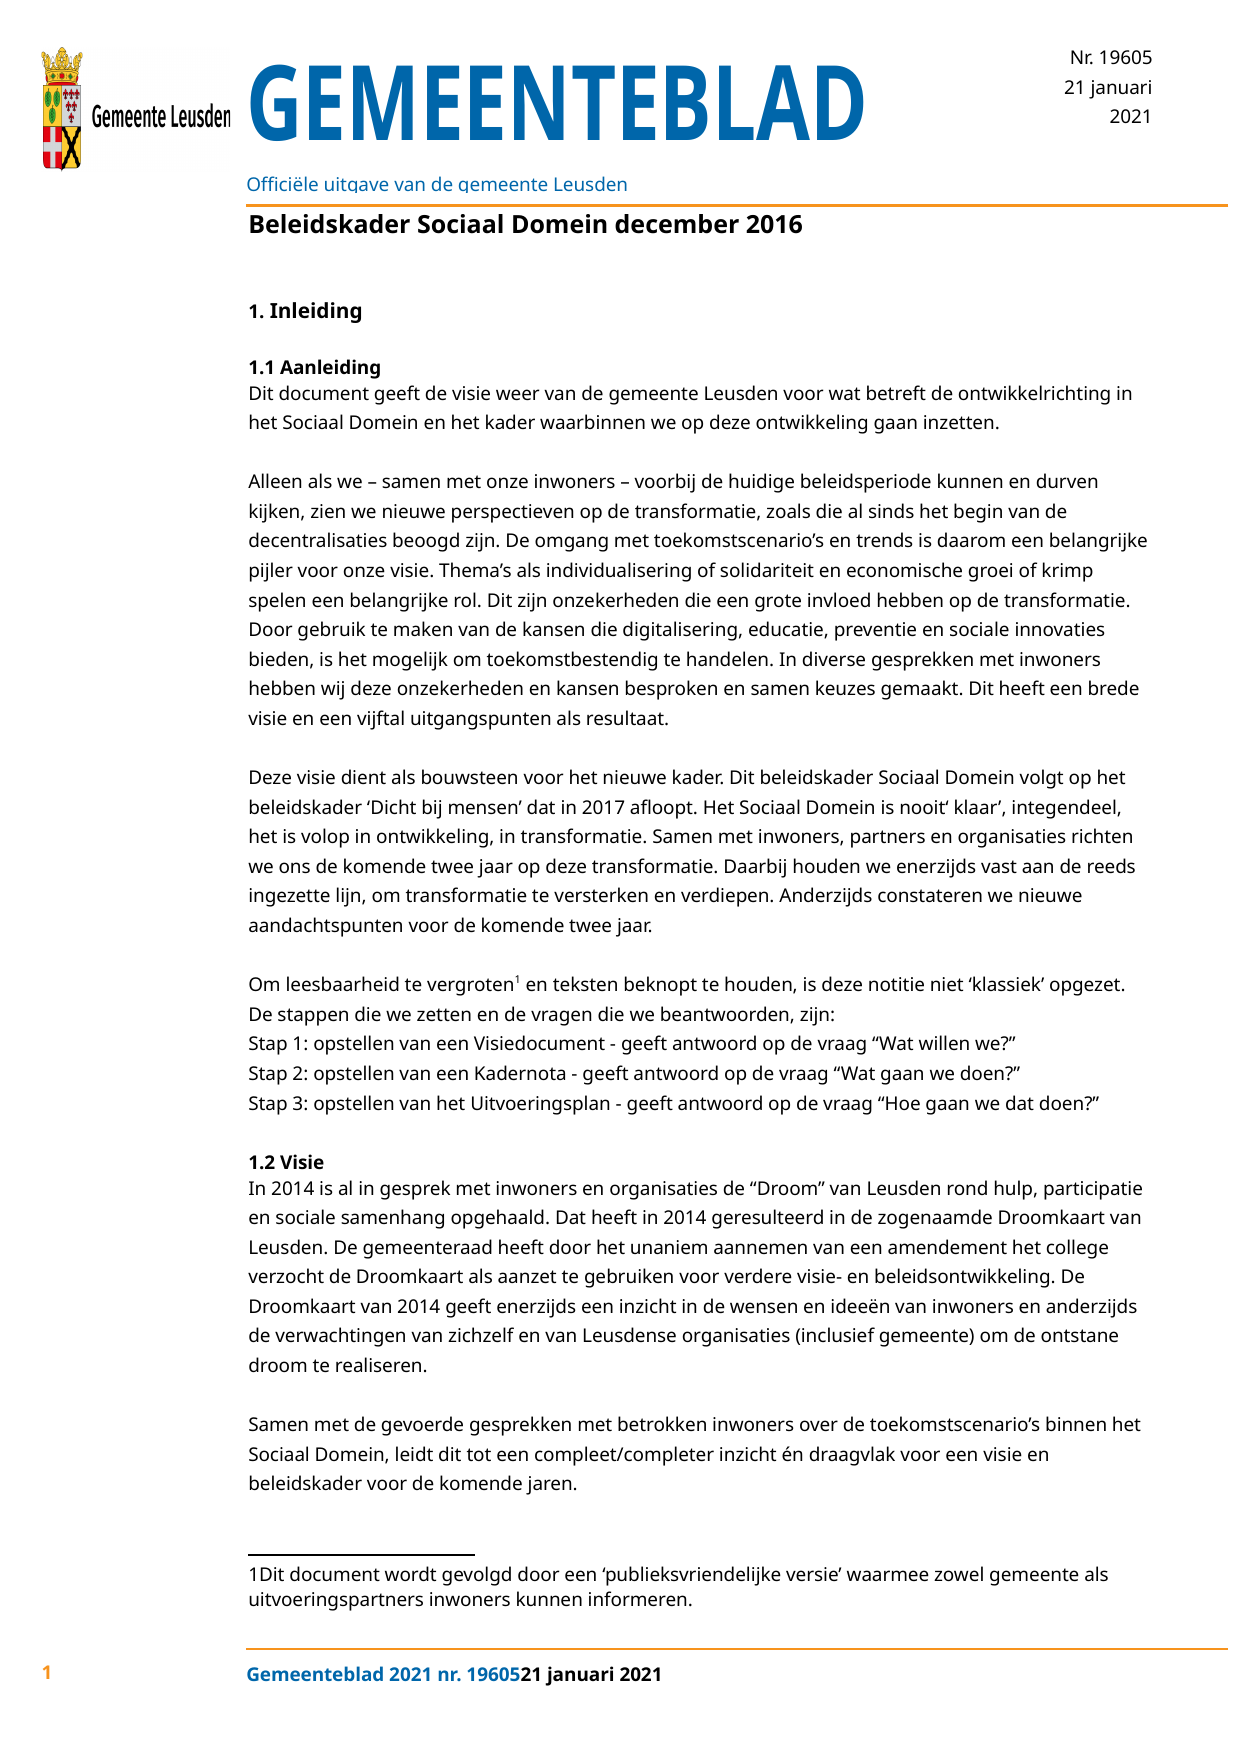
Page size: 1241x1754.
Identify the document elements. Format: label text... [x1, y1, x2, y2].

text Om leesbaarheid te vergroten en teksten beknopt te houden, is deze notitie niet ‘klassiek’ opgezet. De stappen die we zetten en de vragen die we beantwoorden, zijn: [248, 971, 1152, 1027]
picture [41, 47, 231, 172]
text Dit document wordt gevolgd door een ‘publieksvriendelijke versie’ waarmee zowel gemeente als uitvoeringspartners inwoners kunnen informeren. [248, 1561, 1152, 1612]
text Alleen als we – samen met onze inwoners – voorbij de huidige beleidsperiode kunnen en durven kijken, zien we nieuwe perspectieven op de transformatie, zoals die al sinds het begin van de decentralisaties beoogd zijn. De omgang met toekomstscenario’s en trends is daarom een belangrijke pijler voor onze visie. Thema’s als individualisering of solidariteit en economische groei of krimp spelen een belangrijke rol. Dit zijn onzekerheden die een grote invloed hebben op de transformatie. Door gebruik te maken van de kansen die digitalisering, educatie, preventie en sociale innovaties bieden, is het mogelijk om toekomstbestendig te handelen. In diverse gesprekken met inwoners hebben wij deze onzekerheden en kansen besproken en samen keuzes gemaakt. Dit heeft een brede visie en een vijftal uitgangspunten als resultaat. [248, 468, 1152, 731]
text Stap 1: opstellen van een Visiedocument - geeft antwoord op de vraag “Wat willen we?” [248, 1031, 1152, 1056]
text 1.1 Aanleiding [248, 354, 1152, 380]
text Samen met de gevoerde gesprekken met betrokken inwoners over de toekomstscenario’s binnen het Sociaal Domein, leidt dit tot een compleet/completer inzicht én draagvlak voor een visie en beleidskader voor de komende jaren. [248, 1411, 1152, 1496]
text 1. Inleiding [248, 296, 1152, 324]
text Deze visie dient als bouwsteen voor het nieuwe kader. Dit beleidskader Sociaal Domein volgt op het beleidskader ‘Dicht bij mensen’ dat in 2017 afloopt. Het Sociaal Domein is nooit‘ klaar’, integendeel, het is volop in ontwikkeling, in transformatie. Samen met inwoners, partners en organisaties richten we ons de komende twee jaar op deze transformatie. Daarbij houden we enerzijds vast aan de reeds ingezette lijn, om transformatie te versterken en verdiepen. Anderzijds constateren we nieuwe aandachtspunten voor de komende twee jaar. [248, 764, 1152, 938]
text Dit document geeft de visie weer van de gemeente Leusden voor wat betreft de ontwikkelrichting in het Sociaal Domein en het kader waarbinnen we op deze ontwikkeling gaan inzetten. [248, 380, 1152, 435]
text 1.2 Visie [248, 1149, 1152, 1175]
text Stap 2: opstellen van een Kadernota - geeft antwoord op de vraag “Wat gaan we doen?” [248, 1060, 1152, 1086]
text In 2014 is al in gesprek met inwoners en organisaties de “Droom” van Leusden rond hulp, participatie en sociale samenhang opgehaald. Dat heeft in 2014 geresulteerd in de zogenaamde Droomkaart van Leusden. De gemeenteraad heeft door het unaniem aannemen van een amendement het college verzocht de Droomkaart als aanzet te gebruiken voor verdere visie- en beleidsontwikkeling. De Droomkaart van 2014 geeft enerzijds een inzicht in de wensen en ideeën van inwoners en anderzijds de verwachtingen van zichzelf en van Leusdense organisaties (inclusief gemeente) om de ontstane droom te realiseren. [248, 1175, 1152, 1378]
text Stap 3: opstellen van het Uitvoeringsplan - geeft antwoord op de vraag “Hoe gaan we dat doen?” [248, 1090, 1152, 1116]
text Beleidskader Sociaal Domein december 2016 [248, 207, 1152, 241]
